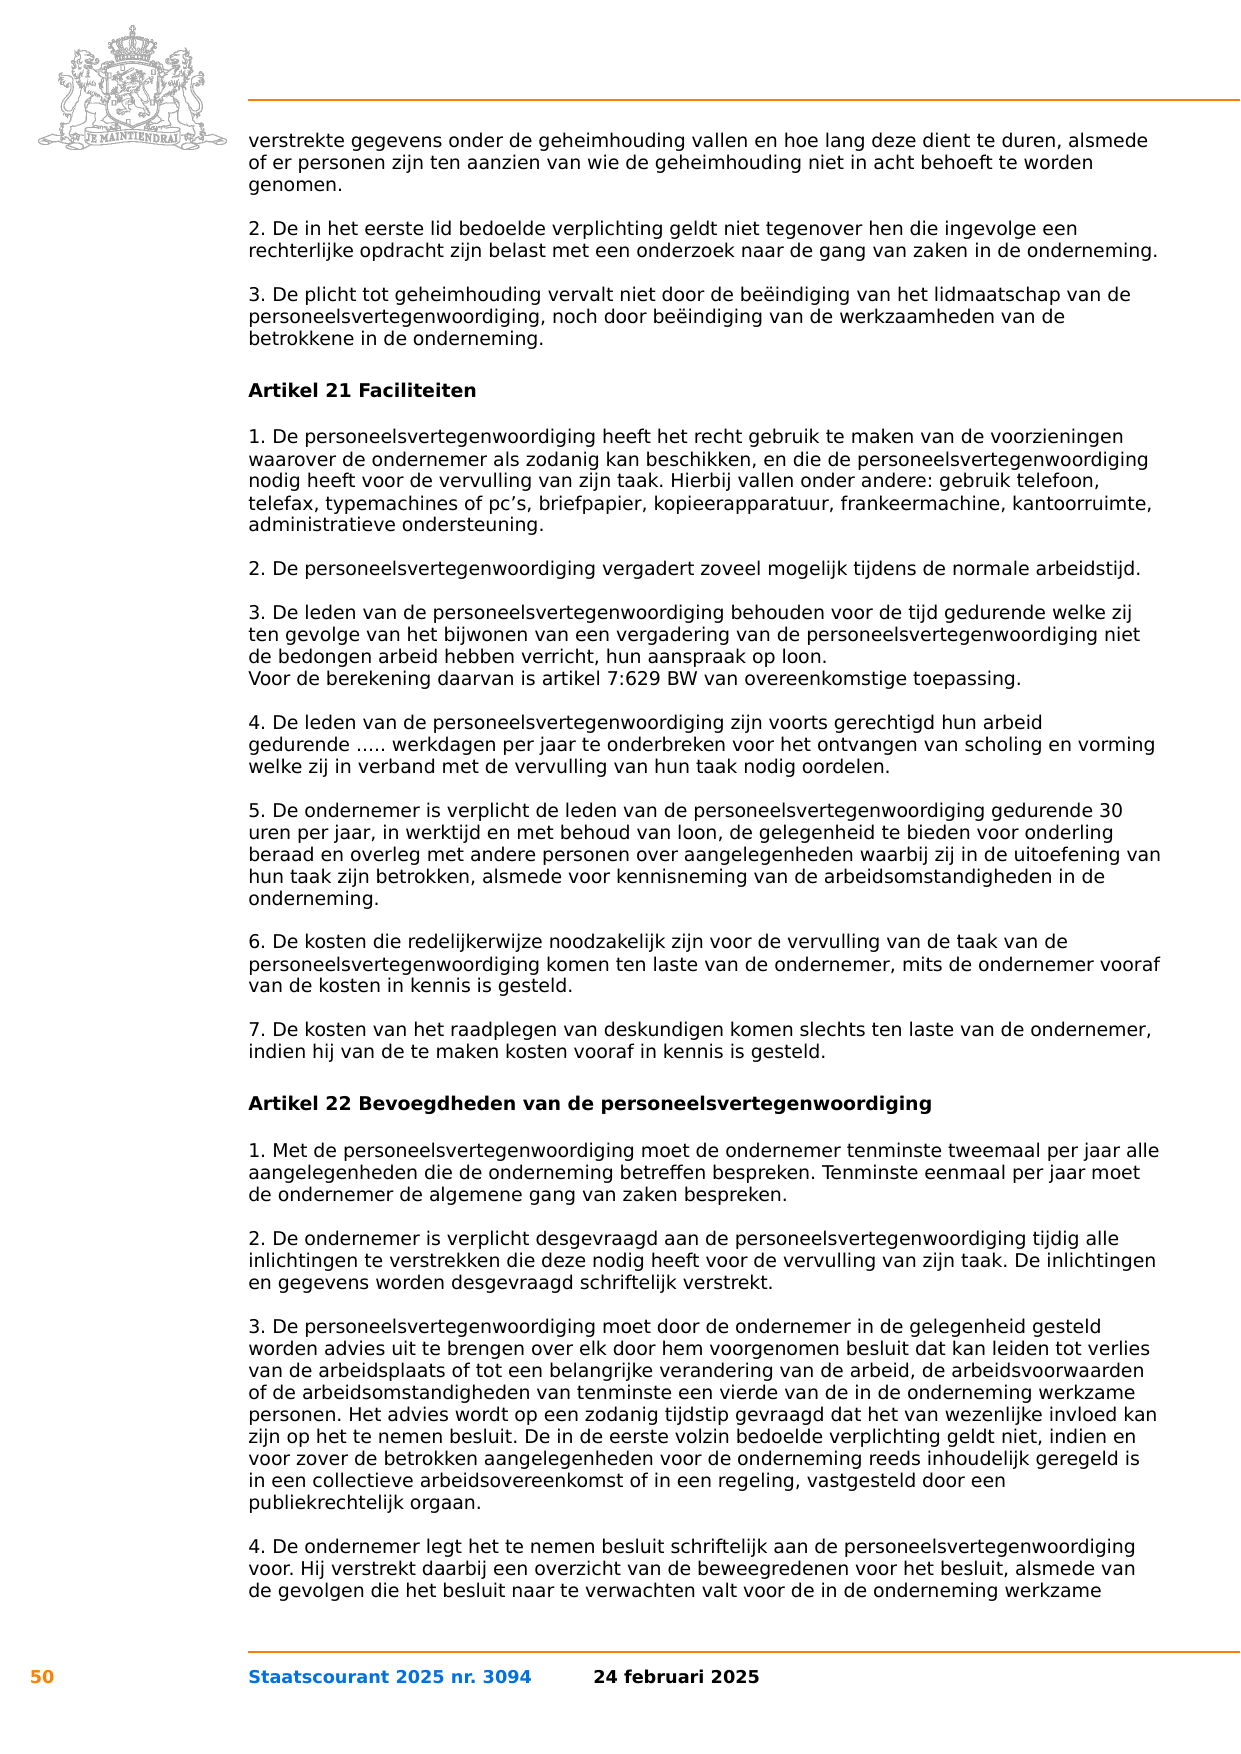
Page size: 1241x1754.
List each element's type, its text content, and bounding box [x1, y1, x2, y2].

text 1. Met de personeelsvertegenwoordiging moet de ondernemer tenminste tweemaal per jaar alle aangelegenheden die de onderneming betreffen bespreken. Tenminste eenmaal per jaar moet de ondernemer de algemene gang van zaken bespreken. [248, 1140, 1163, 1206]
picture [38, 25, 227, 150]
text 3. De plicht tot geheimhouding vervalt niet door de beëindiging van het lidmaatschap van de personeelsvertegenwoordiging, noch door beëindiging van de werkzaamheden van de betrokkene in de onderneming. [248, 283, 1163, 349]
text 2. De ondernemer is verplicht desgevraagd aan de personeelsvertegenwoordiging tijdig alle inlichtingen te verstrekken die deze nodig heeft voor de vervulling van zijn taak. De inlichtingen en gegevens worden desgevraagd schriftelijk verstrekt. [248, 1228, 1163, 1294]
text 3. De personeelsvertegenwoordiging moet door de ondernemer in de gelegenheid gesteld worden advies uit te brengen over elk door hem voorgenomen besluit dat kan leiden tot verlies van de arbeidsplaats of tot een belangrijke verandering van de arbeid, de arbeidsvoorwaarden of de arbeidsomstandigheden van tenminste een vierde van de in de onderneming werkzame personen. Het advies wordt op een zodanig tijdstip gevraagd dat het van wezenlijke invloed kan zijn op het te nemen besluit. De in de eerste volzin bedoelde verplichting geldt niet, indien en voor zover de betrokken aangelegenheden voor de onderneming reeds inhoudelijk geregeld is in een collectieve arbeidsovereenkomst of in een regeling, vastgesteld door een publiekrechtelijk orgaan. [248, 1316, 1163, 1514]
text 1. De personeelsvertegenwoordiging heeft het recht gebruik te maken van de voorzieningen waarover de ondernemer als zodanig kan beschikken, en die de personeelsvertegenwoordiging nodig heeft voor de vervulling van zijn taak. Hierbij vallen onder andere: gebruik telefoon, telefax, typemachines of pc’s, briefpapier, kopieerapparatuur, frankeermachine, kantoorruimte, administratieve ondersteuning. [248, 426, 1163, 536]
text Voor de berekening daarvan is artikel 7:629 BW van overeenkomstige toepassing. [248, 668, 1163, 690]
text 2. De in het eerste lid bedoelde verplichting geldt niet tegenover hen die ingevolge een rechterlijke opdracht zijn belast met een onderzoek naar de gang van zaken in de onderneming. [248, 218, 1163, 262]
text 3. De leden van de personeelsvertegenwoordiging behouden voor de tijd gedurende welke zij ten gevolge van het bijwonen van een vergadering van de personeelsvertegenwoordiging niet de bedongen arbeid hebben verricht, hun aanspraak op loon. [248, 602, 1163, 668]
subtitle Artikel 21 Faciliteiten [248, 379, 1163, 401]
text 6. De kosten die redelijkerwijze noodzakelijk zijn voor de vervulling van de taak van de personeelsvertegenwoordiging komen ten laste van de ondernemer, mits de ondernemer vooraf van de kosten in kennis is gesteld. [248, 931, 1163, 997]
text 4. De ondernemer legt het te nemen besluit schriftelijk aan de personeelsvertegenwoordiging voor. Hij verstrekt daarbij een overzicht van de beweegredenen voor het besluit, alsmede van de gevolgen die het besluit naar te verwachten valt voor de in de onderneming werkzame [248, 1536, 1163, 1601]
text 2. De personeelsvertegenwoordiging vergadert zoveel mogelijk tijdens de normale arbeidstijd. [248, 558, 1163, 580]
text verstrekte gegevens onder de geheimhouding vallen en hoe lang deze dient te duren, alsmede of er personen zijn ten aanzien van wie de geheimhouding niet in acht behoeft te worden genomen. [248, 130, 1163, 196]
text 7. De kosten van het raadplegen van deskundigen komen slechts ten laste van de ondernemer, indien hij van de te maken kosten vooraf in kennis is gesteld. [248, 1019, 1163, 1063]
text 5. De ondernemer is verplicht de leden van de personeelsvertegenwoordiging gedurende 30 uren per jaar, in werktijd en met behoud van loon, de gelegenheid te bieden voor onderling beraad en overleg met andere personen over aangelegenheden waarbij zij in de uitoefening van hun taak zijn betrokken, alsmede voor kennisneming van de arbeidsomstandigheden in de onderneming. [248, 800, 1163, 909]
text 4. De leden van de personeelsvertegenwoordiging zijn voorts gerechtigd hun arbeid gedurende ..... werkdagen per jaar te onderbreken voor het ontvangen van scholing en vorming welke zij in verband met de vervulling van hun taak nodig oordelen. [248, 712, 1163, 778]
subtitle Artikel 22 Bevoegdheden van de personeelsvertegenwoordiging [248, 1093, 1163, 1115]
